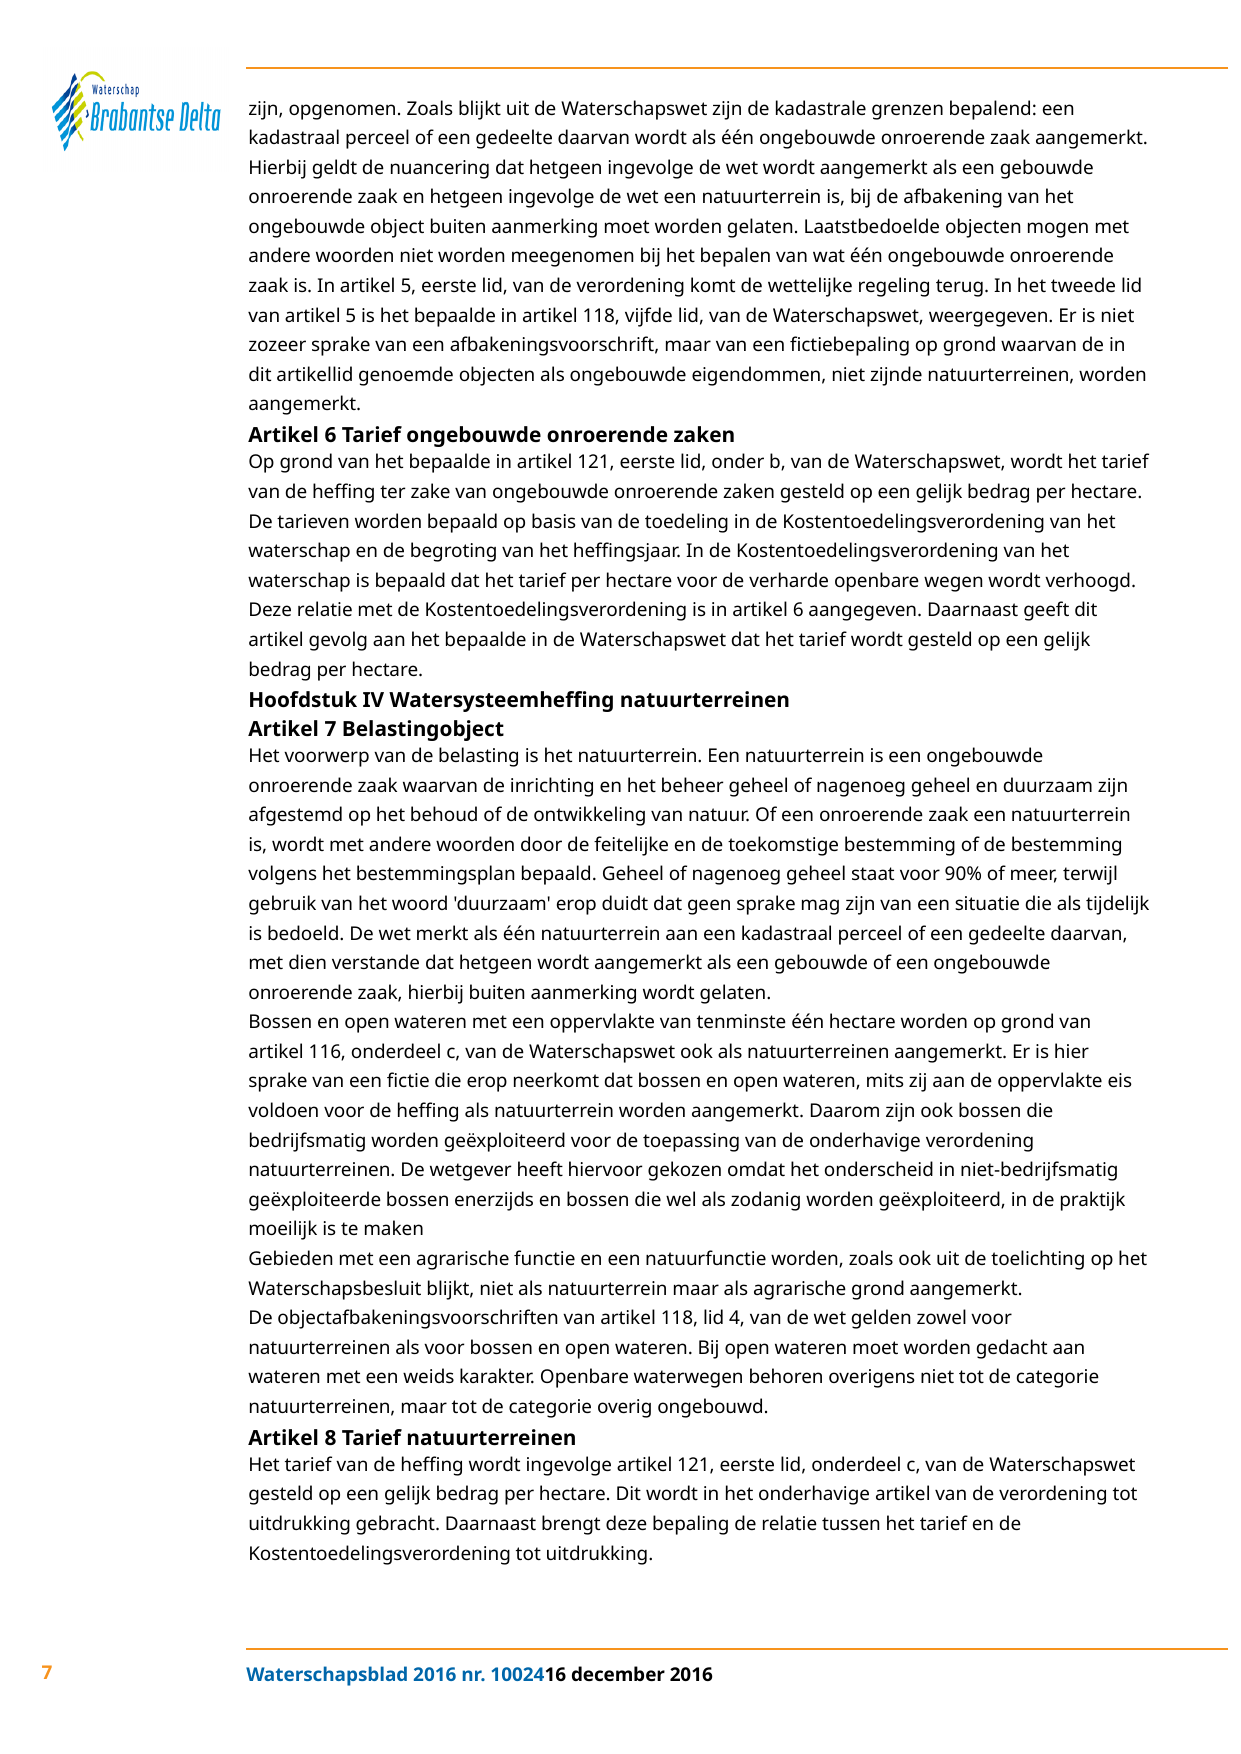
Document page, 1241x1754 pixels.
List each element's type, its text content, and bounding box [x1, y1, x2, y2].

picture [41, 47, 231, 172]
text Hoofdstuk IV Watersysteemheffing natuurterreinen [248, 685, 1152, 714]
text Het voorwerp van de belasting is het natuurterrein. Een natuurterrein is een ongebouwde onroerende zaak waarvan de inrichting en het beheer geheel of nagenoeg geheel en duurzaam zijn afgestemd op het behoud of de ontwikkeling van natuur. Of een onroerende zaak een natuurterrein is, wordt met andere woorden door de feitelijke en de toekomstige bestemming of de bestemming volgens het bestemmingsplan bepaald. Geheel of nagenoeg geheel staat voor 90% of meer, terwijl gebruik van het woord 'duurzaam' erop duidt dat geen sprake mag zijn van een situatie die als tijdelijk is bedoeld. De wet merkt als één natuurterrein aan een kadastraal perceel of een gedeelte daarvan, met dien verstande dat hetgeen wordt aangemerkt als een gebouwde of een ongebouwde onroerende zaak, hierbij buiten aanmerking wordt gelaten. [248, 742, 1152, 1004]
text Het tarief van de heffing wordt ingevolge artikel 121, eerste lid, onderdeel c, van de Waterschapswet gesteld op een gelijk bedrag per hectare. Dit wordt in het onderhavige artikel van de verordening tot uitdrukking gebracht. Daarnaast brengt deze bepaling de relatie tussen het tarief en de Kostentoedelingsverordening tot uitdrukking. [248, 1451, 1152, 1566]
text Artikel 7 Belastingobject [248, 714, 1152, 742]
text Op grond van het bepaalde in artikel 121, eerste lid, onder b, van de Waterschapswet, wordt het tarief van de heffing ter zake van ongebouwde onroerende zaken gesteld op een gelijk bedrag per hectare. De tarieven worden bepaald op basis van de toedeling in de Kostentoedelingsverordening van het waterschap en de begroting van het heffingsjaar. In de Kostentoedelingsverordening van het waterschap is bepaald dat het tarief per hectare voor de verharde openbare wegen wordt verhoogd. [248, 449, 1152, 593]
text De objectafbakeningsvoorschriften van artikel 118, lid 4, van de wet gelden zowel voor natuurterreinen als voor bossen en open wateren. Bij open wateren moet worden gedacht aan wateren met een weids karakter. Openbare waterwegen behoren overigens niet tot de categorie natuurterreinen, maar tot de categorie overig ongebouwd. [248, 1304, 1152, 1419]
text Artikel 8 Tarief natuurterreinen [248, 1423, 1152, 1451]
text Deze relatie met de Kostentoedelingsverordening is in artikel 6 aangegeven. Daarnaast geeft dit artikel gevolg aan het bepaalde in de Waterschapswet dat het tarief wordt gesteld op een gelijk bedrag per hectare. [248, 597, 1152, 681]
text Artikel 6 Tarief ongebouwde onroerende zaken [248, 420, 1152, 449]
text Gebieden met een agrarische functie en een natuurfunctie worden, zoals ook uit de toelichting op het Waterschapsbesluit blijkt, niet als natuurterrein maar als agrarische grond aangemerkt. [248, 1245, 1152, 1300]
text Bossen en open wateren met een oppervlakte van tenminste één hectare worden op grond van artikel 116, onderdeel c, van de Waterschapswet ook als natuurterreinen aangemerkt. Er is hier sprake van een fictie die erop neerkomt dat bossen en open wateren, mits zij aan de oppervlakte eis voldoen voor de heffing als natuurterrein worden aangemerkt. Daarom zijn ook bossen die bedrijfsmatig worden geëxploiteerd voor de toepassing van de onderhavige verordening natuurterreinen. De wetgever heeft hiervoor gekozen omdat het onderscheid in niet-bedrijfsmatig geëxploiteerde bossen enerzijds en bossen die wel als zodanig worden geëxploiteerd, in de praktijk moeilijk is te maken [248, 1008, 1152, 1241]
text zijn, opgenomen. Zoals blijkt uit de Waterschapswet zijn de kadastrale grenzen bepalend: een kadastraal perceel of een gedeelte daarvan wordt als één ongebouwde onroerende zaak aangemerkt. Hierbij geldt de nuancering dat hetgeen ingevolge de wet wordt aangemerkt als een gebouwde onroerende zaak en hetgeen ingevolge de wet een natuurterrein is, bij de afbakening van het ongebouwde object buiten aanmerking moet worden gelaten. Laatstbedoelde objecten mogen met andere woorden niet worden meegenomen bij het bepalen van wat één ongebouwde onroerende zaak is. In artikel 5, eerste lid, van de verordening komt de wettelijke regeling terug. In het tweede lid van artikel 5 is het bepaalde in artikel 118, vijfde lid, van de Waterschapswet, weergegeven. Er is niet zozeer sprake van een afbakeningsvoorschrift, maar van een fictiebepaling op grond waarvan de in dit artikellid genoemde objecten als ongebouwde eigendommen, niet zijnde natuurterreinen, worden aangemerkt. [248, 95, 1152, 416]
